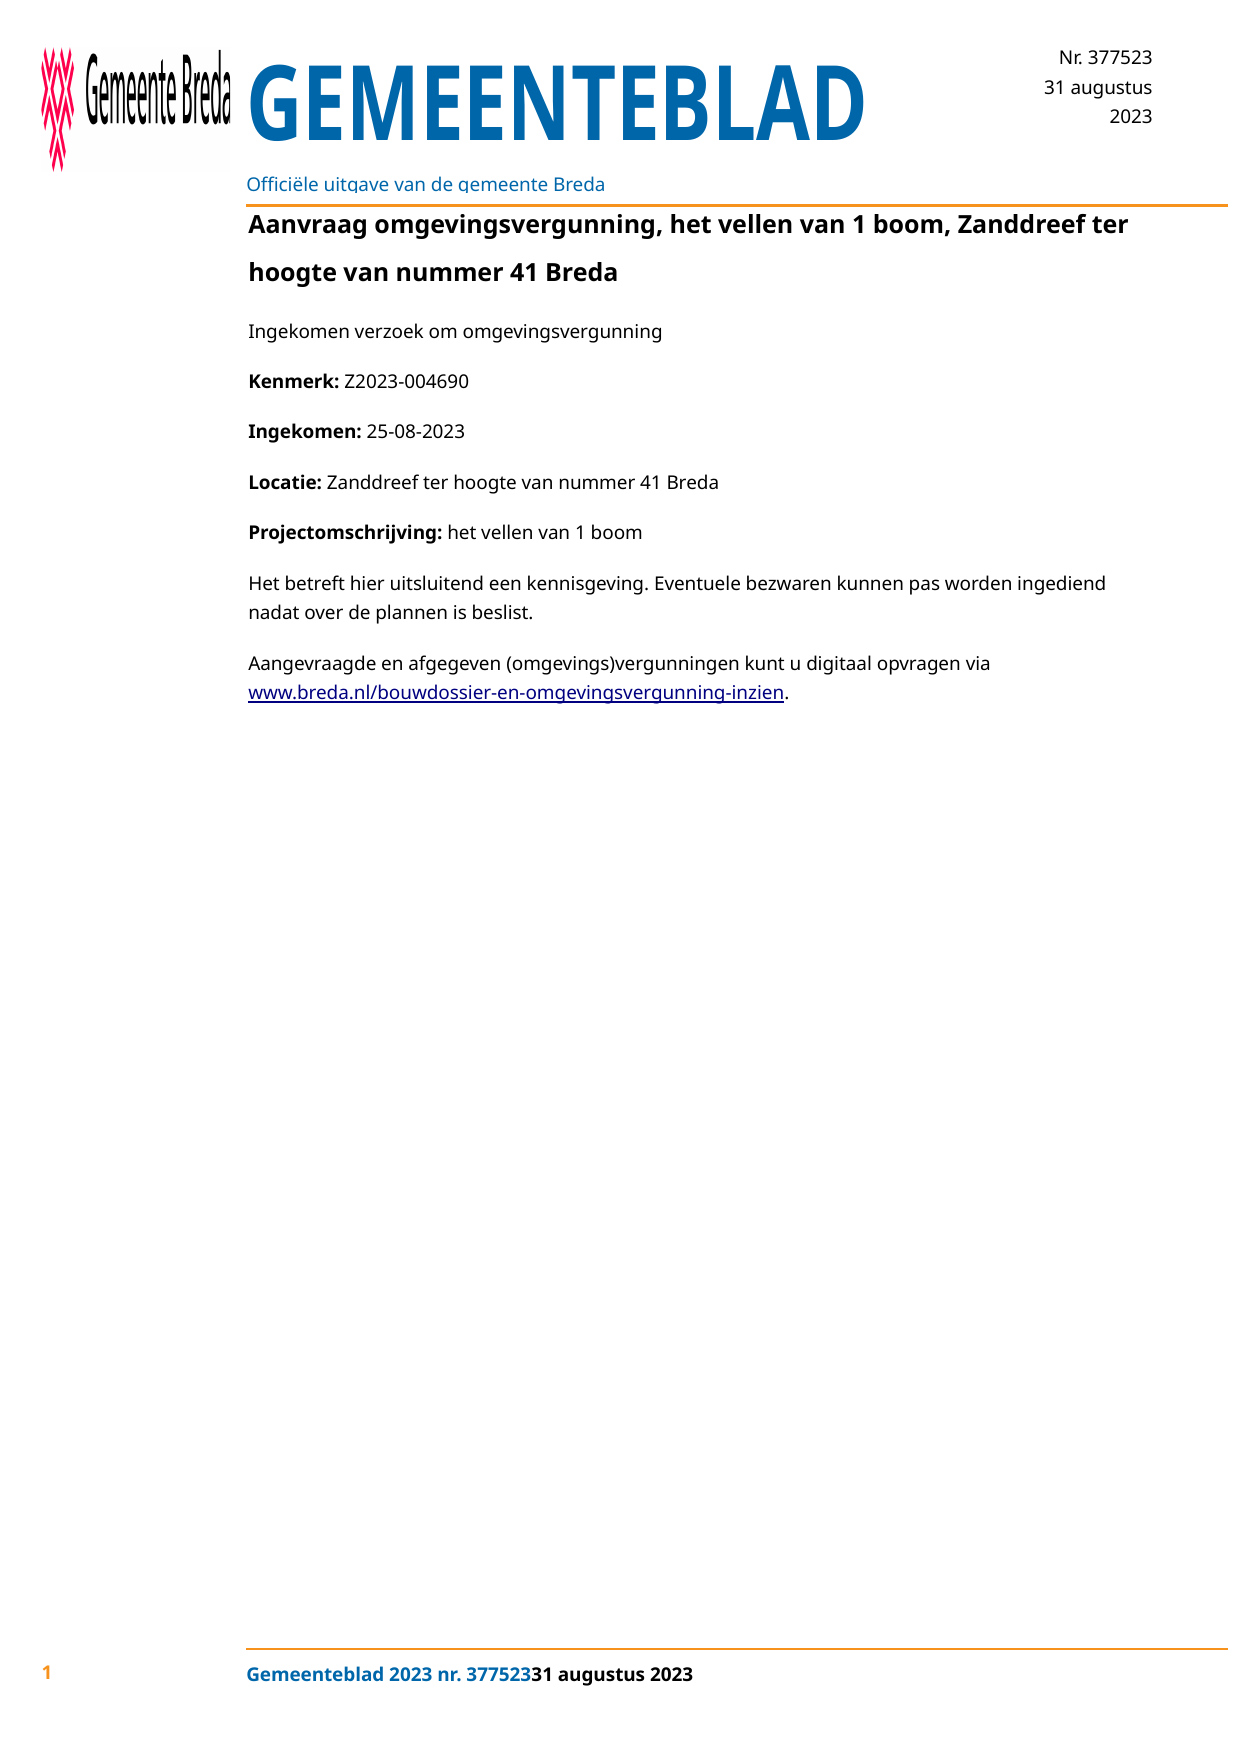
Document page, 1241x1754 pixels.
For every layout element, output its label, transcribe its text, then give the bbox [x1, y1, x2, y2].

text Ingekomen verzoek om omgevingsvergunning [248, 318, 1152, 344]
text Ingekomen: 25-08-2023 [248, 419, 1152, 444]
text Aangevraagde en afgegeven (omgevings)vergunningen kunt u digitaal opvragen via www.breda.nl/bouwdossier-en-omgevingsvergunning-inzien. [248, 650, 1152, 705]
text Kenmerk: Z2023-004690 [248, 368, 1152, 394]
text Aanvraag omgevingsvergunning, het vellen van 1 boom, Zanddreef ter hoogte van nummer 41 Breda [248, 207, 1152, 288]
text Het betreft hier uitsluitend een kennisgeving. Eventuele bezwaren kunnen pas worden ingediend nadat over de plannen is beslist. [248, 570, 1152, 625]
picture [41, 47, 231, 172]
text Projectomschrijving: het vellen van 1 boom [248, 519, 1152, 545]
text Locatie: Zanddreef ter hoogte van nummer 41 Breda [248, 469, 1152, 495]
